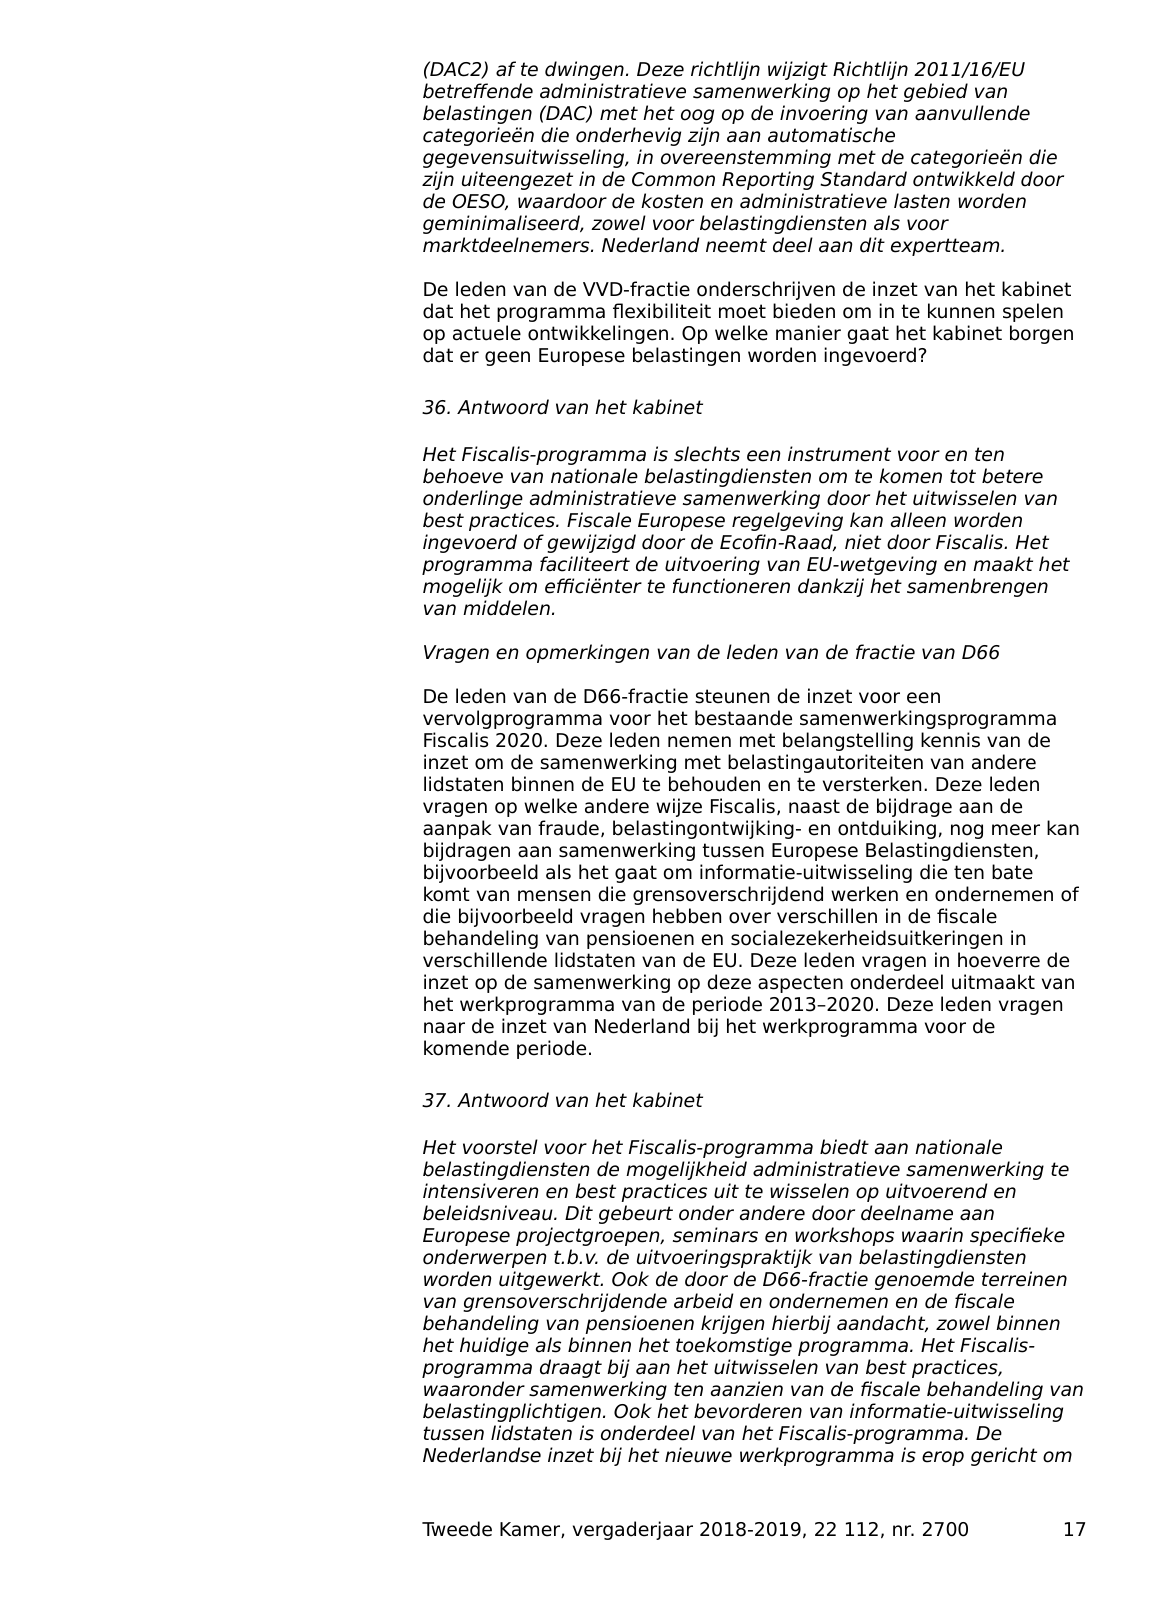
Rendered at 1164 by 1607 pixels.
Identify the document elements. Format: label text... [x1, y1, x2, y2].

text Het Fiscalis-programma is slechts een instrument voor en ten behoeve van nationale belastingdiensten om te komen tot betere onderlinge administratieve samenwerking door het uitwisselen van best practices. Fiscale Europese regelgeving kan alleen worden ingevoerd of gewijzigd door de Ecofin-Raad, niet door Fiscalis. Het programma faciliteert de uitvoering van EU-wetgeving en maakt het mogelijk om efficiënter te functioneren dankzij het samenbrengen van middelen. [422, 444, 1087, 620]
subtitle 36. Antwoord van het kabinet [422, 397, 1087, 419]
text (DAC2) af te dwingen. Deze richtlijn wijzigt Richtlijn 2011/16/EU betreffende administratieve samenwerking op het gebied van belastingen (DAC) met het oog op de invoering van aanvullende categorieën die onderhevig zijn aan automatische gegevensuitwisseling, in overeenstemming met de categorieën die zijn uiteengezet in de Common Reporting Standard ontwikkeld door de OESO, waardoor de kosten en administratieve lasten worden geminimaliseerd, zowel voor belastingdiensten als voor marktdeelnemers. Nederland neemt deel aan dit expertteam. [422, 59, 1087, 257]
subtitle 37. Antwoord van het kabinet [422, 1090, 1087, 1112]
text Het voorstel voor het Fiscalis-programma biedt aan nationale belastingdiensten de mogelijkheid administratieve samenwerking te intensiveren en best practices uit te wisselen op uitvoerend en beleidsniveau. Dit gebeurt onder andere door deelname aan Europese projectgroepen, seminars en workshops waarin specifieke onderwerpen t.b.v. de uitvoeringspraktijk van belastingdiensten worden uitgewerkt. Ook de door de D66-fractie genoemde terreinen van grensoverschrijdende arbeid en ondernemen en de fiscale behandeling van pensioenen krijgen hierbij aandacht, zowel binnen het huidige als binnen het toekomstige programma. Het Fiscalis-programma draagt bij aan het uitwisselen van best practices, waaronder samenwerking ten aanzien van de fiscale behandeling van belastingplichtigen. Ook het bevorderen van informatie-uitwisseling tussen lidstaten is onderdeel van het Fiscalis-programma. De Nederlandse inzet bij het nieuwe werkprogramma is erop gericht om [422, 1137, 1087, 1466]
text De leden van de VVD-fractie onderschrijven de inzet van het kabinet dat het programma flexibiliteit moet bieden om in te kunnen spelen op actuele ontwikkelingen. Op welke manier gaat het kabinet borgen dat er geen Europese belastingen worden ingevoerd? [422, 279, 1087, 367]
text De leden van de D66-fractie steunen de inzet voor een vervolgprogramma voor het bestaande samenwerkingsprogramma Fiscalis 2020. Deze leden nemen met belangstelling kennis van de inzet om de samenwerking met belastingautoriteiten van andere lidstaten binnen de EU te behouden en te versterken. Deze leden vragen op welke andere wijze Fiscalis, naast de bijdrage aan de aanpak van fraude, belastingontwijking- en ontduiking, nog meer kan bijdragen aan samenwerking tussen Europese Belastingdiensten, bijvoorbeeld als het gaat om informatie-uitwisseling die ten bate komt van mensen die grensoverschrijdend werken en ondernemen of die bijvoorbeeld vragen hebben over verschillen in de fiscale behandeling van pensioenen en socialezekerheidsuitkeringen in verschillende lidstaten van de EU. Deze leden vragen in hoeverre de inzet op de samenwerking op deze aspecten onderdeel uitmaakt van het werkprogramma van de periode 2013–2020. Deze leden vragen naar de inzet van Nederland bij het werkprogramma voor de komende periode. [422, 686, 1087, 1060]
subtitle Vragen en opmerkingen van de leden van de fractie van D66 [422, 642, 1087, 664]
